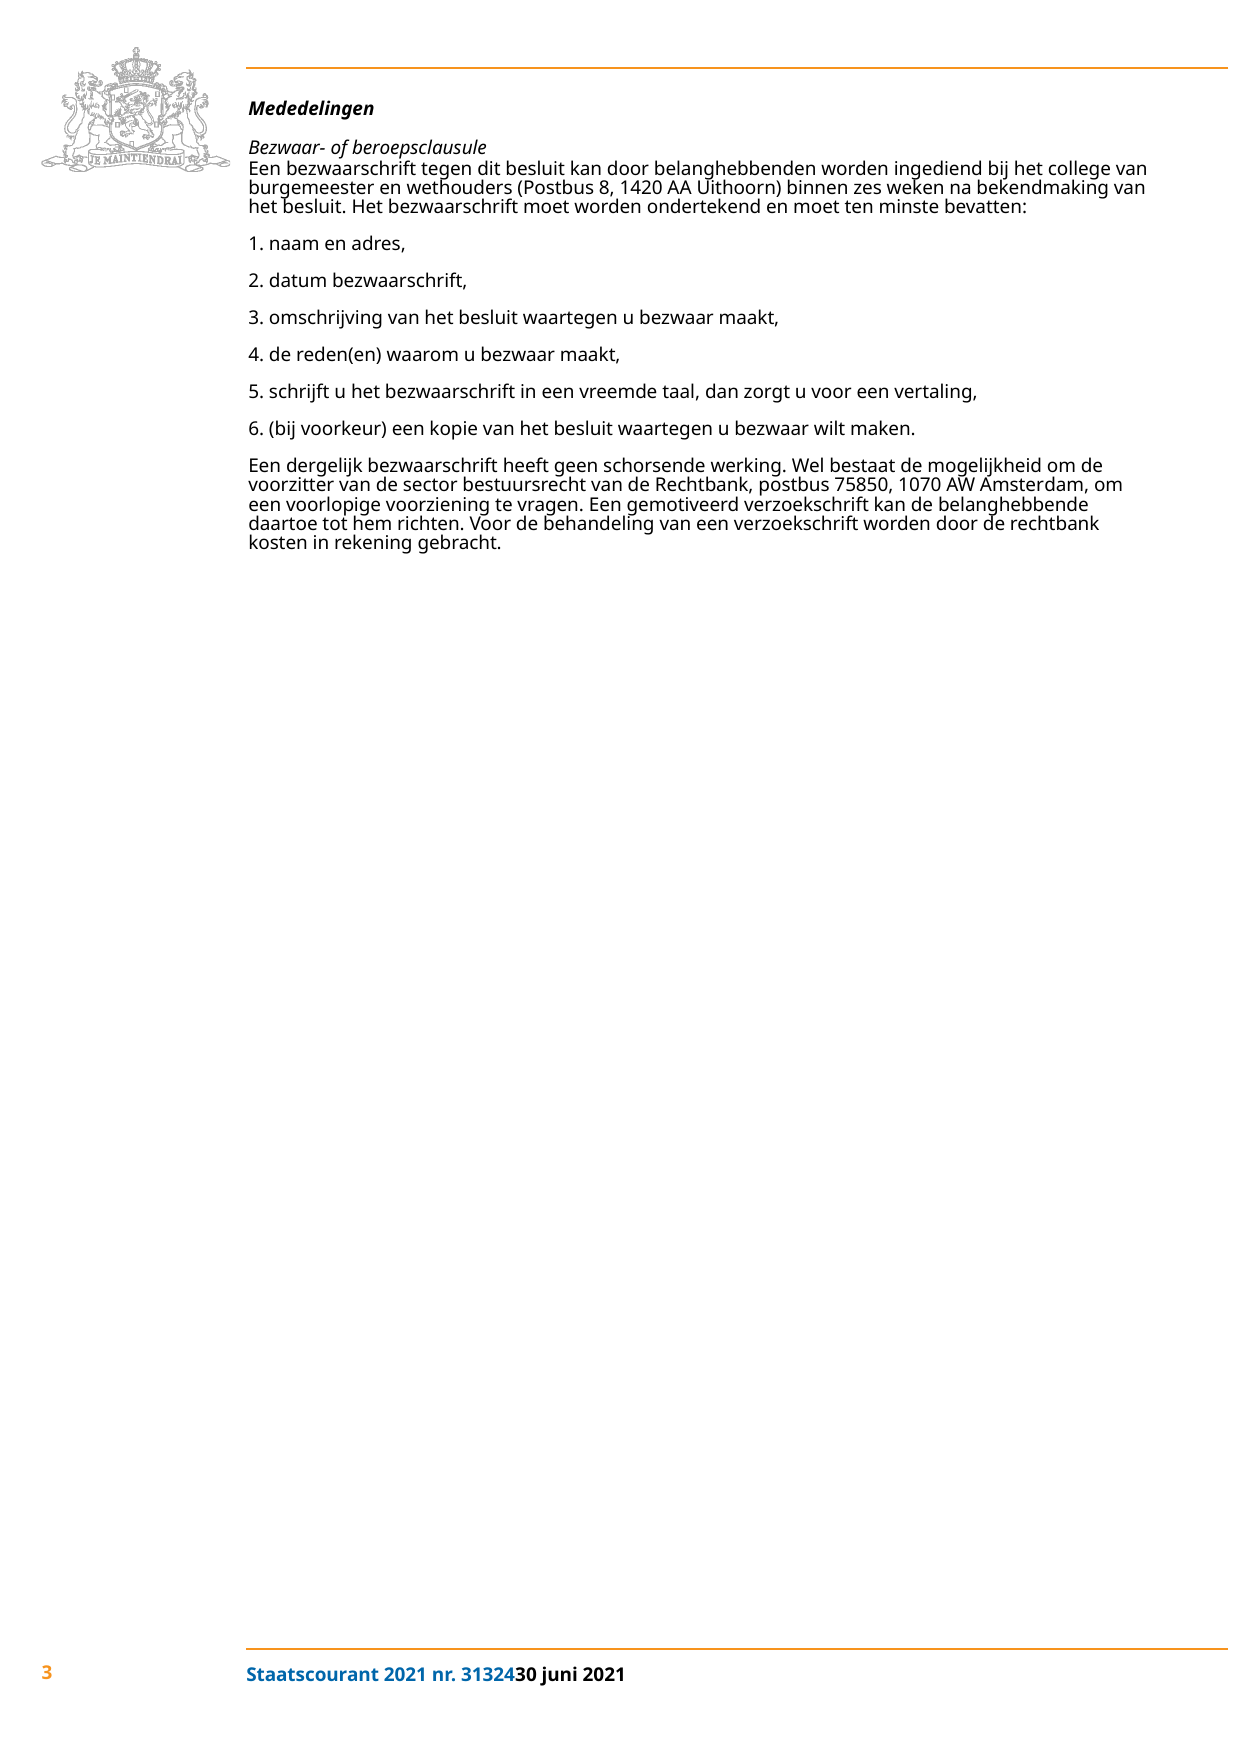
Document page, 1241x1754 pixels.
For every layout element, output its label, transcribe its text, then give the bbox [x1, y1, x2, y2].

text 4. de reden(en) waarom u bezwaar maakt, [248, 346, 1152, 366]
picture [41, 47, 231, 172]
text 3. omschrijving van het besluit waartegen u bezwaar maakt, [248, 309, 1152, 328]
text 1. naam en adres, [248, 235, 1152, 254]
text Een dergelijk bezwaarschrift heeft geen schorsende werking. Wel bestaat de mogelijkheid om de voorzitter van de sector bestuursrecht van de Rechtbank, postbus 75850, 1070 AW Amster­dam, om een voorlo­pige voorzie­ning te vragen. Een gemotiveerd verzoekschrift kan de belanghebbende daartoe tot hem richten. Voor de behande­ling van een verzoekschrift worden door de rechtbank kosten in rekening gebracht. [248, 457, 1152, 553]
text 6. (bij voorkeur) een kopie van het besluit waartegen u bezwaar wilt maken. [248, 420, 1152, 439]
text Bezwaar- of beroepsclausule [248, 134, 1152, 160]
text Een bezwaarschrift tegen dit besluit kan door belanghebbenden worden ingediend bij het college van burgemeester en wethouders (Postbus 8, 1420 AA Uithoorn) binnen zes weken na bekendmaking van het besluit. Het bezwaarschrift moet worden ondertekend en moet ten minste bevatten: [248, 160, 1152, 218]
text Mededelingen [248, 95, 1152, 121]
text 5. schrijft u het bezwaarschrift in een vreemde taal, dan zorgt u voor een vertaling, [248, 383, 1152, 402]
text 2. datum bezwaarschrift, [248, 272, 1152, 292]
